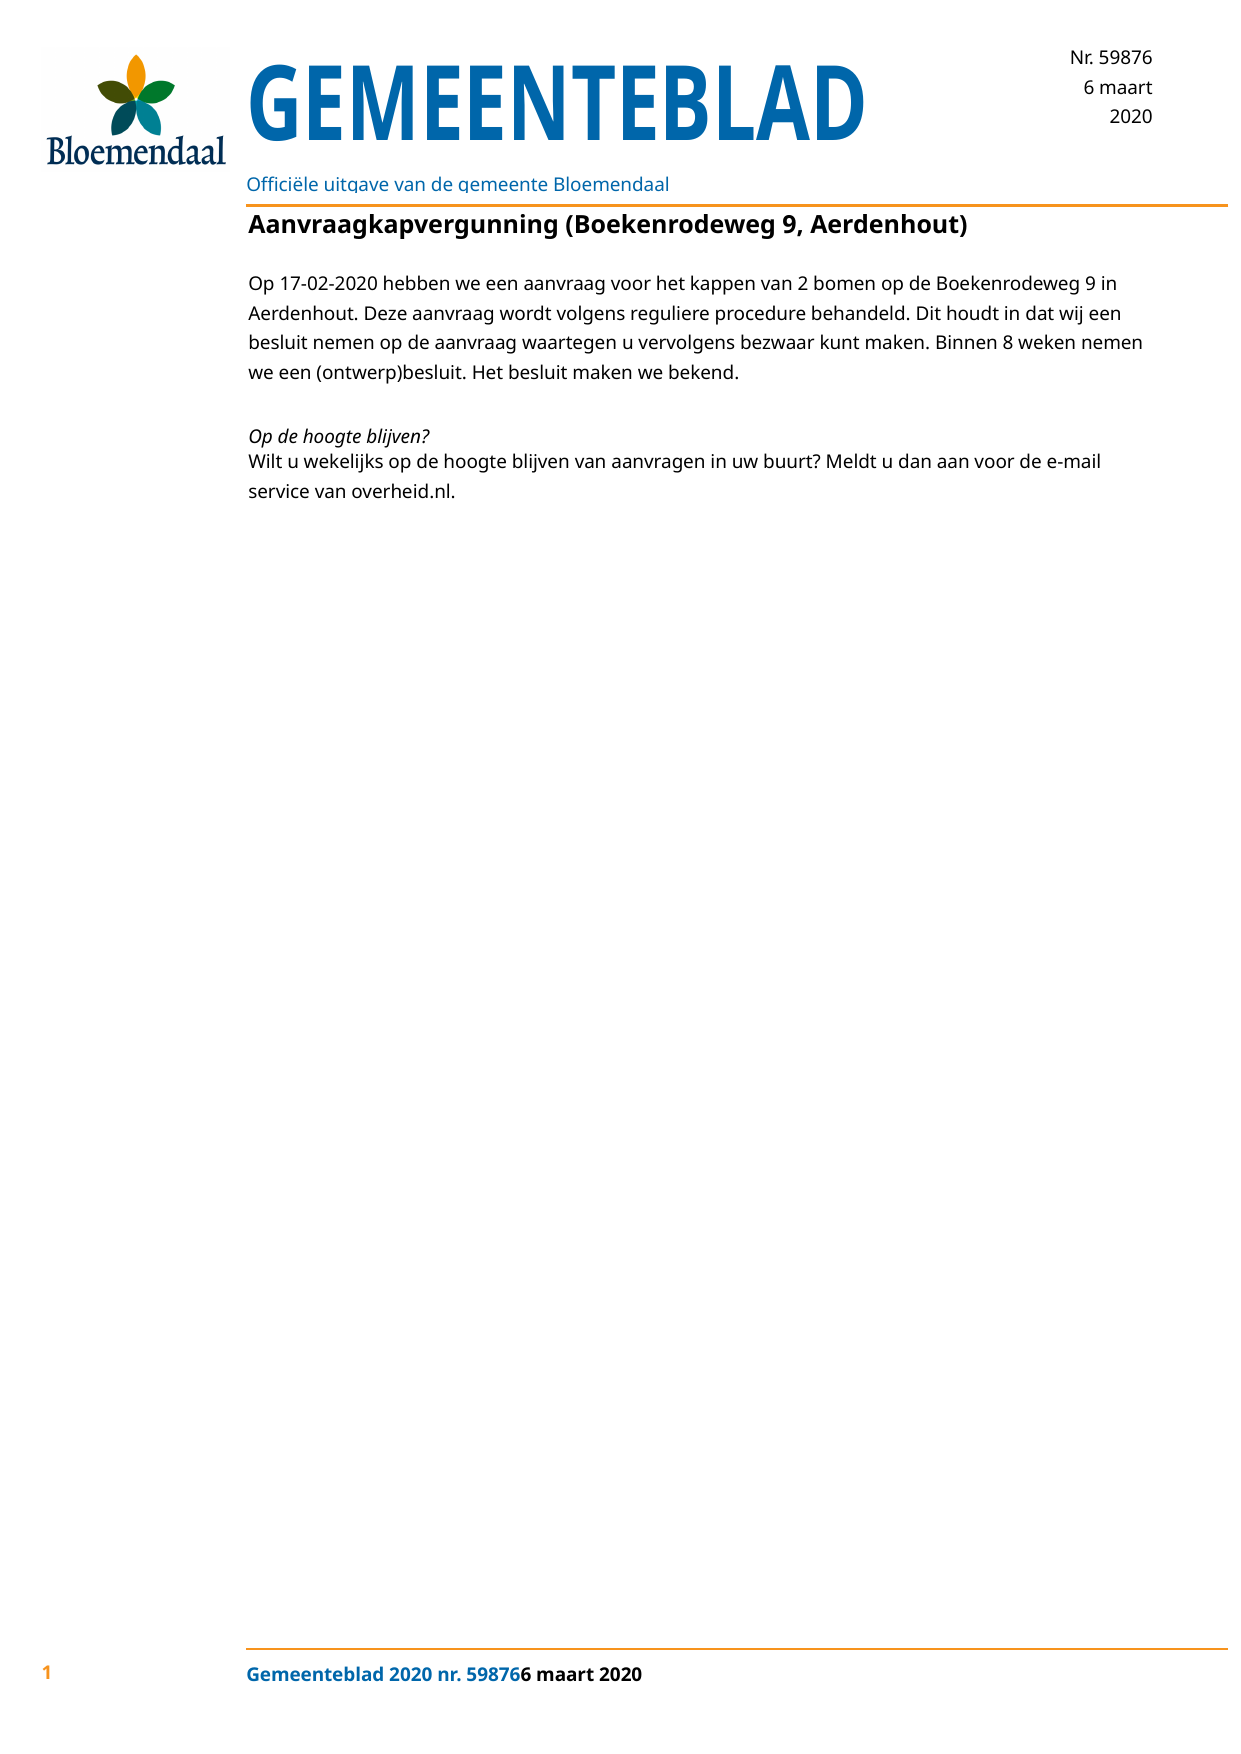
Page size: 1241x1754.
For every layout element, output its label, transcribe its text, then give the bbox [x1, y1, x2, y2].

text Op 17-02-2020 hebben we een aanvraag voor het kappen van 2 bomen op de Boekenrodeweg 9 in Aerdenhout. Deze aanvraag wordt volgens reguliere procedure behandeld. Dit houdt in dat wij een besluit nemen op de aanvraag waartegen u vervolgens bezwaar kunt maken. Binnen 8 weken nemen we een (ontwerp)besluit. Het besluit maken we bekend. [248, 270, 1152, 385]
text Aanvraagkapvergunning (Boekenrodeweg 9, Aerdenhout) [248, 207, 1152, 241]
text Op de hoogte blijven? [248, 423, 1152, 449]
picture [41, 47, 231, 172]
text Wilt u wekelijks op de hoogte blijven van aanvragen in uw buurt? Meldt u dan aan voor de e-mail service van overheid.nl. [248, 449, 1152, 504]
